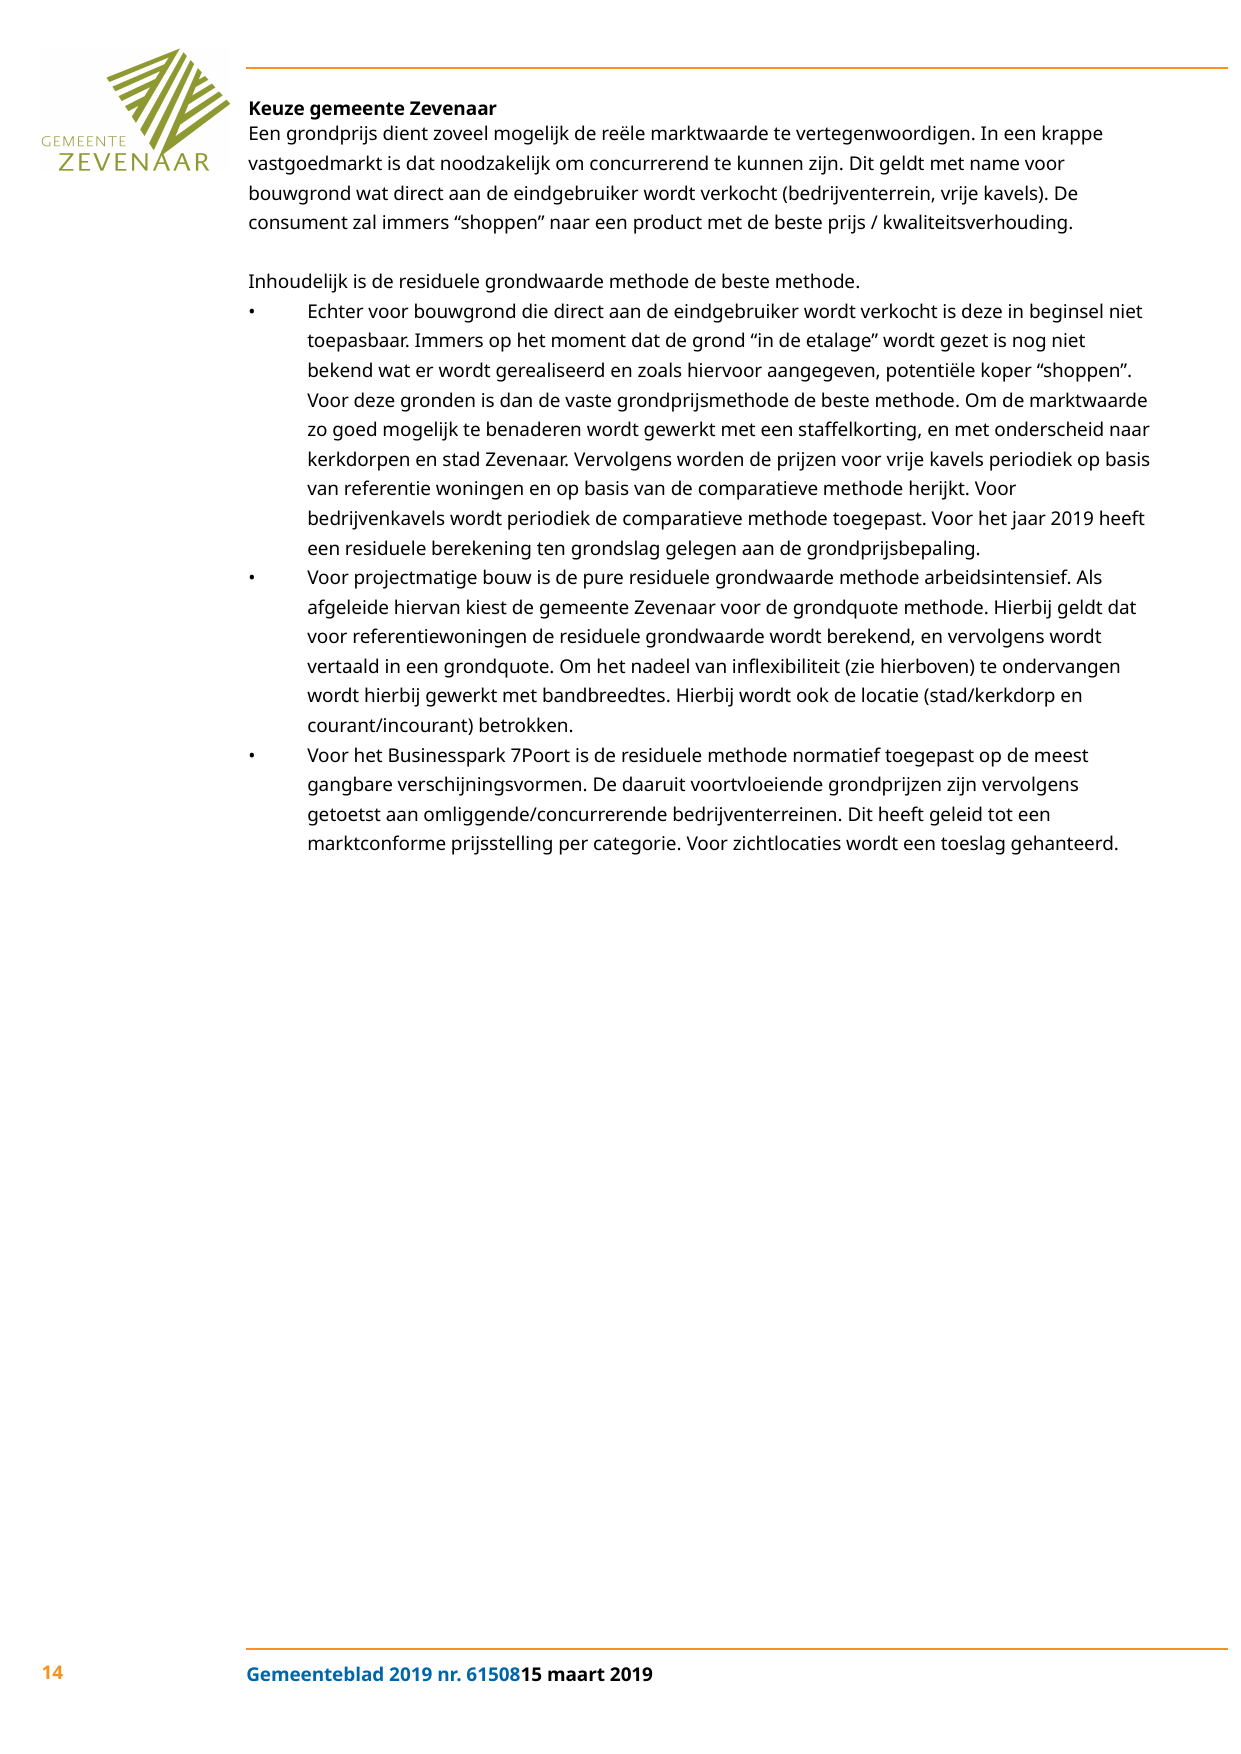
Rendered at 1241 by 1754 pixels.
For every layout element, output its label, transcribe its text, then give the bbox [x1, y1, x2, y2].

list Voor het Businesspark 7Poort is de residuele methode normatief toegepast op de meest gangbare verschijningsvormen. De daaruit voortvloeiende grondprijzen zijn vervolgens getoetst aan omliggende/concurrerende bedrijventerreinen. Dit heeft geleid tot een marktconforme prijsstelling per categorie. Voor zichtlocaties wordt een toeslag gehanteerd. [248, 742, 1152, 856]
list Voor projectmatige bouw is de pure residuele grondwaarde methode arbeidsintensief. Als afgeleide hiervan kiest de gemeente Zevenaar voor de grondquote methode. Hierbij geldt dat voor referentiewoningen de residuele grondwaarde wordt berekend, en vervolgens wordt vertaald in een grondquote. Om het nadeel van inflexibiliteit (zie hierboven) te ondervangen wordt hierbij gewerkt met bandbreedtes. Hierbij wordt ook de locatie (stad/kerkdorp en courant/incourant) betrokken. [248, 564, 1152, 738]
picture [41, 47, 231, 172]
text Een grondprijs dient zoveel mogelijk de reële marktwaarde te vertegenwoordigen. In een krappe vastgoedmarkt is dat noodzakelijk om concurrerend te kunnen zijn. Dit geldt met name voor bouwgrond wat direct aan de eindgebruiker wordt verkocht (bedrijventerrein, vrije kavels). De consument zal immers “shoppen” naar een product met de beste prijs / kwaliteitsverhouding. [248, 121, 1152, 235]
list Echter voor bouwgrond die direct aan de eindgebruiker wordt verkocht is deze in beginsel niet toepasbaar. Immers op het moment dat de grond “in de etalage” wordt gezet is nog niet bekend wat er wordt gerealiseerd en zoals hiervoor aangegeven, potentiële koper “shoppen”. Voor deze gronden is dan de vaste grondprijsmethode de beste methode. Om de marktwaarde zo goed mogelijk te benaderen wordt gewerkt met een staffelkorting, en met onderscheid naar kerkdorpen en stad Zevenaar. Vervolgens worden de prijzen voor vrije kavels periodiek op basis van referentie woningen en op basis van de comparatieve methode herijkt. Voor bedrijvenkavels wordt periodiek de comparatieve methode toegepast. Voor het jaar 2019 heeft een residuele berekening ten grondslag gelegen aan de grondprijsbepaling. [248, 298, 1152, 560]
text Keuze gemeente Zevenaar [248, 95, 1152, 121]
text Inhoudelijk is de residuele grondwaarde methode de beste methode. [248, 268, 1152, 294]
